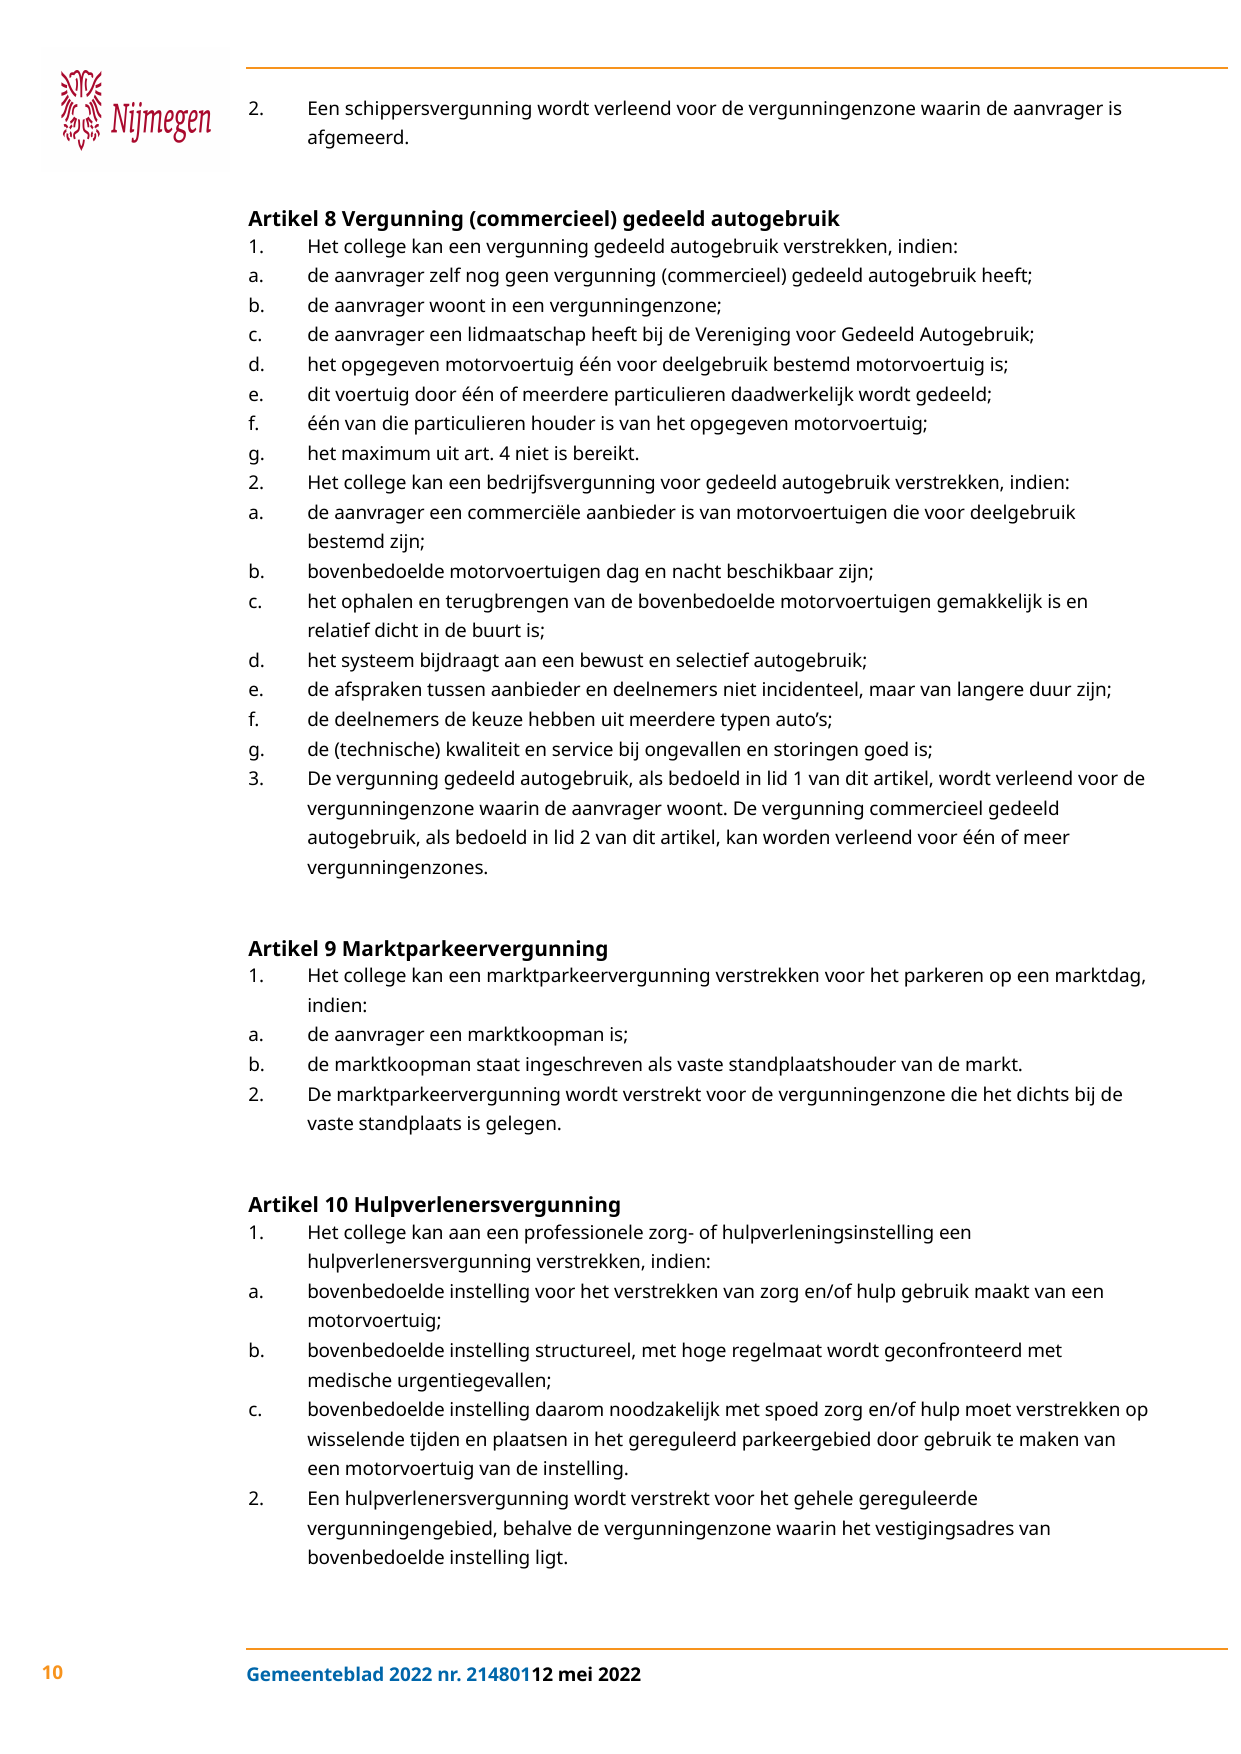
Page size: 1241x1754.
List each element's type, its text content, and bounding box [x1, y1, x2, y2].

picture [41, 47, 231, 172]
list bovenbedoelde instelling voor het verstrekken van zorg en/of hulp gebruik maakt van een motorvoertuig; [248, 1278, 1152, 1333]
list de aanvrager een commerciële aanbieder is van motorvoertuigen die voor deelgebruik bestemd zijn; [248, 499, 1152, 554]
list bovenbedoelde motorvoertuigen dag en nacht beschikbaar zijn; [248, 558, 1152, 584]
list bovenbedoelde instelling structureel, met hoge regelmaat wordt geconfronteerd met medische urgentiegevallen; [248, 1337, 1152, 1392]
list één van die particulieren houder is van het opgegeven motorvoertuig; [248, 410, 1152, 436]
list het ophalen en terugbrengen van de bovenbedoelde motorvoertuigen gemakkelijk is en relatief dicht in de buurt is; [248, 588, 1152, 643]
list dit voertuig door één of meerdere particulieren daadwerkelijk wordt gedeeld; [248, 381, 1152, 406]
list de aanvrager woont in een vergunningenzone; [248, 292, 1152, 318]
list bovenbedoelde instelling daarom noodzakelijk met spoed zorg en/of hulp moet verstrekken op wisselende tijden en plaatsen in het gereguleerd parkeergebied door gebruik te maken van een motorvoertuig van de instelling. [248, 1396, 1152, 1481]
list Het college kan een vergunning gedeeld autogebruik verstrekken, indien: [248, 233, 1152, 258]
list Het college kan een bedrijfsvergunning voor gedeeld autogebruik verstrekken, indien: [248, 469, 1152, 495]
text Artikel 8 Vergunning (commercieel) gedeeld autogebruik [248, 204, 1152, 233]
list de (technische) kwaliteit en service bij ongevallen en storingen goed is; [248, 736, 1152, 761]
list Een schippersvergunning wordt verleend voor de vergunningenzone waarin de aanvrager is afgemeerd. [248, 95, 1152, 150]
list de aanvrager een marktkoopman is; [248, 1022, 1152, 1047]
text Artikel 9 Marktparkeervergunning [248, 934, 1152, 962]
list de afspraken tussen aanbieder en deelnemers niet incidenteel, maar van langere duur zijn; [248, 677, 1152, 702]
list Een hulpverlenersvergunning wordt verstrekt voor het gehele gereguleerde vergunningengebied, behalve de vergunningenzone waarin het vestigingsadres van bovenbedoelde instelling ligt. [248, 1485, 1152, 1570]
list de marktkoopman staat ingeschreven als vaste standplaatshouder van de markt. [248, 1051, 1152, 1077]
list De marktparkeervergunning wordt verstrekt voor de vergunningenzone die het dichts bij de vaste standplaats is gelegen. [248, 1081, 1152, 1136]
list Het college kan een marktparkeervergunning verstrekken voor het parkeren op een marktdag, indien: [248, 962, 1152, 1018]
list de aanvrager zelf nog geen vergunning (commercieel) gedeeld autogebruik heeft; [248, 262, 1152, 288]
list De vergunning gedeeld autogebruik, als bedoeld in lid 1 van dit artikel, wordt verleend voor de vergunningenzone waarin de aanvrager woont. De vergunning commercieel gedeeld autogebruik, als bedoeld in lid 2 van dit artikel, kan worden verleend voor één of meer vergunningenzones. [248, 765, 1152, 880]
list de deelnemers de keuze hebben uit meerdere typen auto’s; [248, 706, 1152, 732]
list Het college kan aan een professionele zorg- of hulpverleningsinstelling een hulpverlenersvergunning verstrekken, indien: [248, 1219, 1152, 1274]
list het opgegeven motorvoertuig één voor deelgebruik bestemd motorvoertuig is; [248, 351, 1152, 377]
text Artikel 10 Hulpverlenersvergunning [248, 1190, 1152, 1219]
list de aanvrager een lidmaatschap heeft bij de Vereniging voor Gedeeld Autogebruik; [248, 322, 1152, 347]
list het maximum uit art. 4 niet is bereikt. [248, 440, 1152, 466]
list het systeem bijdraagt aan een bewust en selectief autogebruik; [248, 647, 1152, 673]
